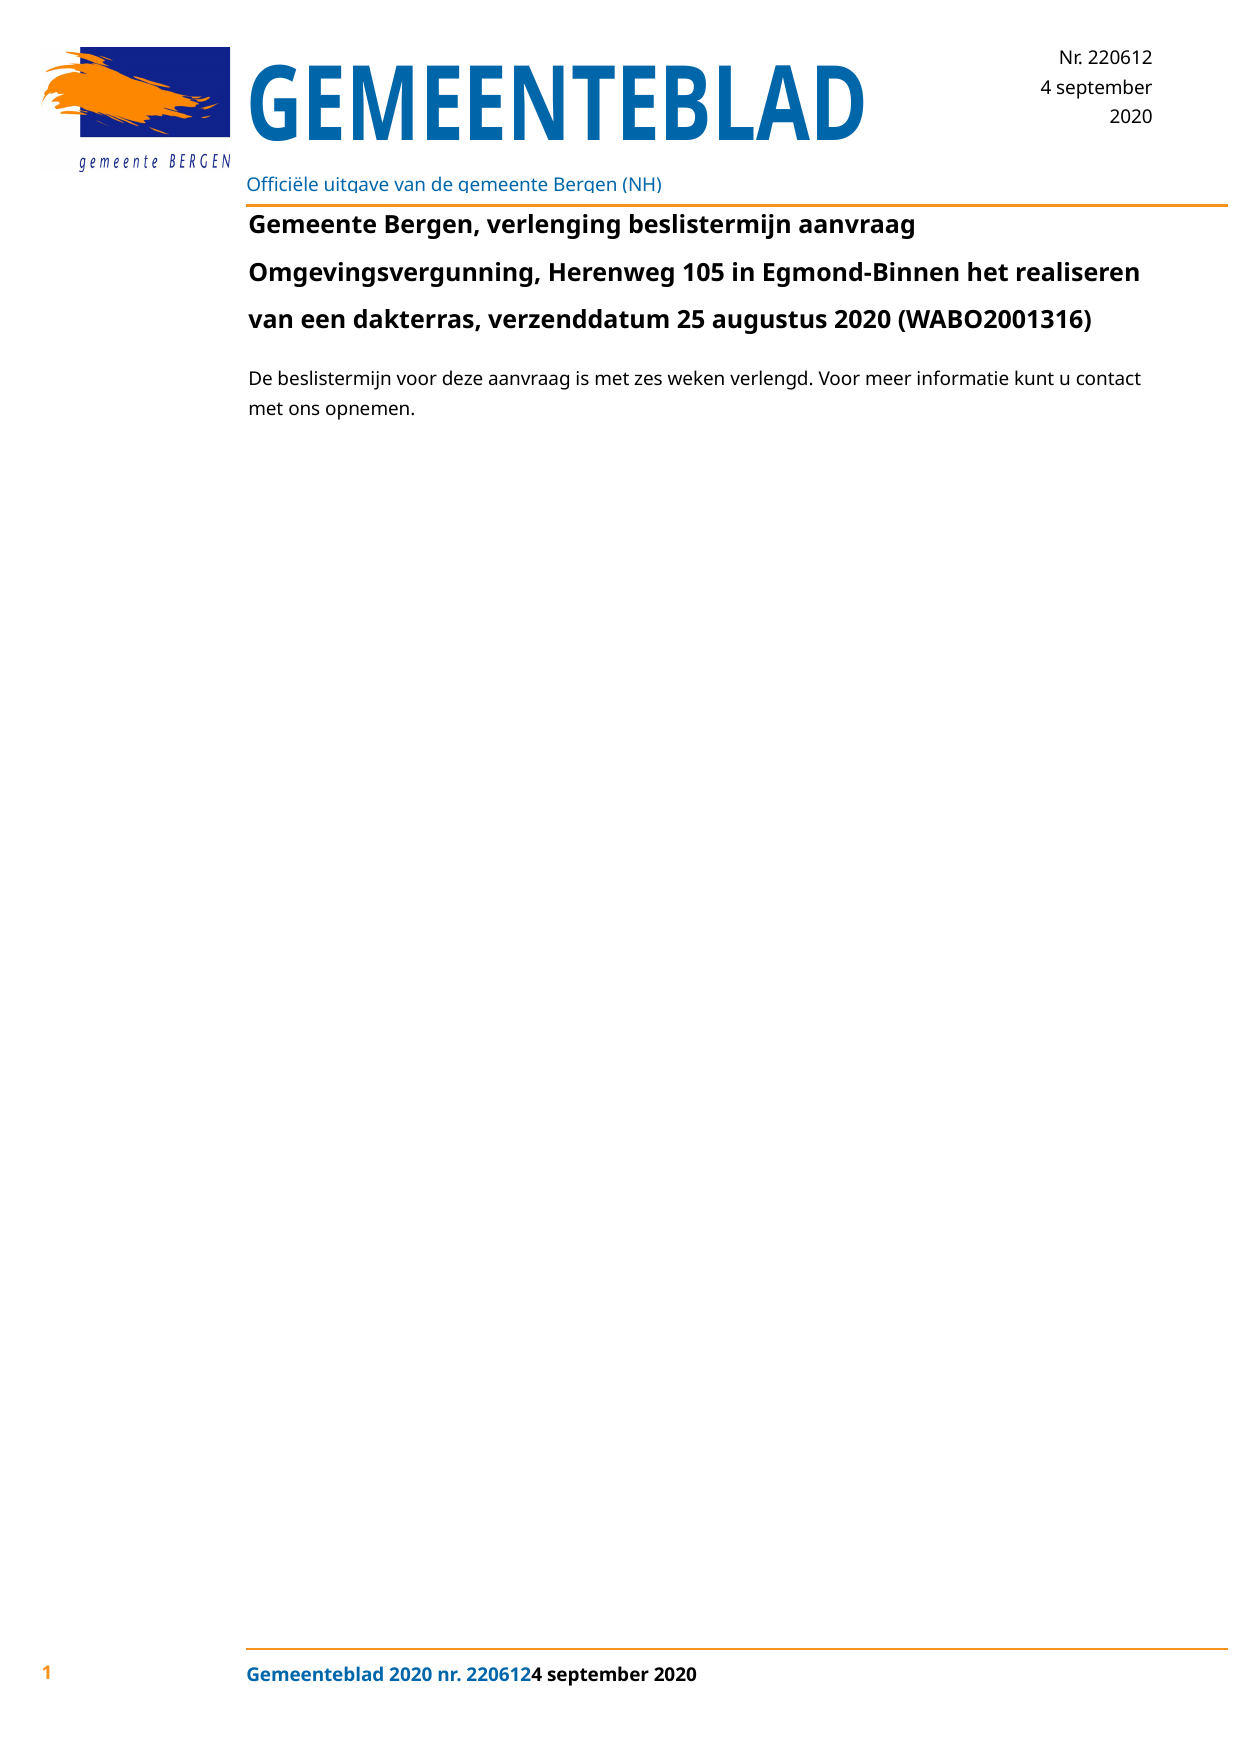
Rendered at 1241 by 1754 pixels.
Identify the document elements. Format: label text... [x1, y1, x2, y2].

text Gemeente Bergen, verlenging beslistermijn aanvraag Omgevingsvergunning, Herenweg 105 in Egmond-Binnen het realiseren van een dakterras, verzenddatum 25 augustus 2020 (WABO2001316) [248, 207, 1152, 336]
picture [41, 47, 231, 172]
text De beslistermijn voor deze aanvraag is met zes weken verlengd. Voor meer informatie kunt u contact met ons opnemen. [248, 366, 1152, 421]
